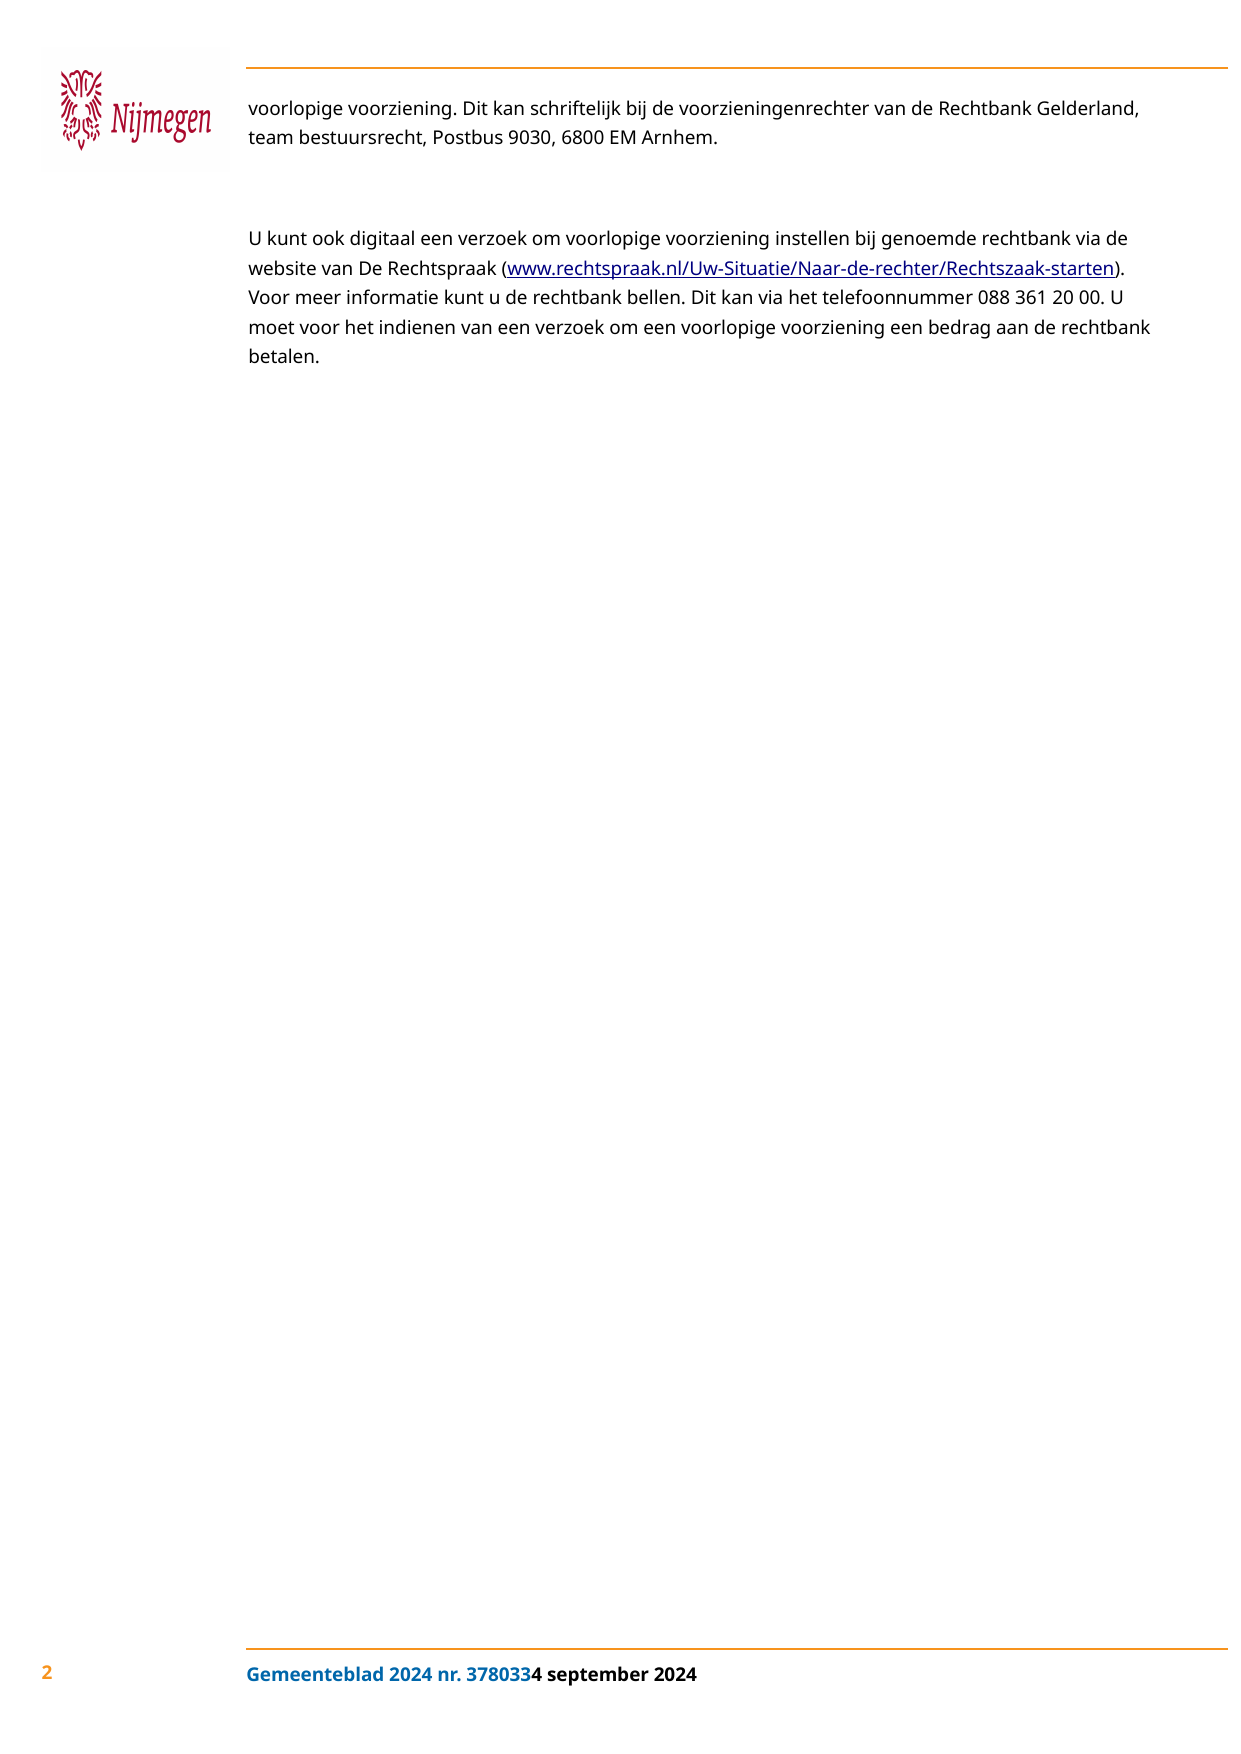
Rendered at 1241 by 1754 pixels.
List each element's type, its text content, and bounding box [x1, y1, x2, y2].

picture [41, 47, 231, 172]
text voorlopige voorziening. Dit kan schriftelijk bij de voorzieningenrechter van de Rechtbank Gelderland, team bestuursrecht, Postbus 9030, 6800 EM Arnhem. [248, 95, 1152, 150]
text U kunt ook digitaal een verzoek om voorlopige voorziening instellen bij genoemde rechtbank via de website van De Rechtspraak (www.rechtspraak.nl/Uw-Situatie/Naar-de-rechter/Rechtszaak-starten). Voor meer informatie kunt u de rechtbank bellen. Dit kan via het telefoonnummer 088 361 20 00. U moet voor het indienen van een verzoek om een voorlopige voorziening een bedrag aan de rechtbank betalen. [248, 225, 1152, 369]
